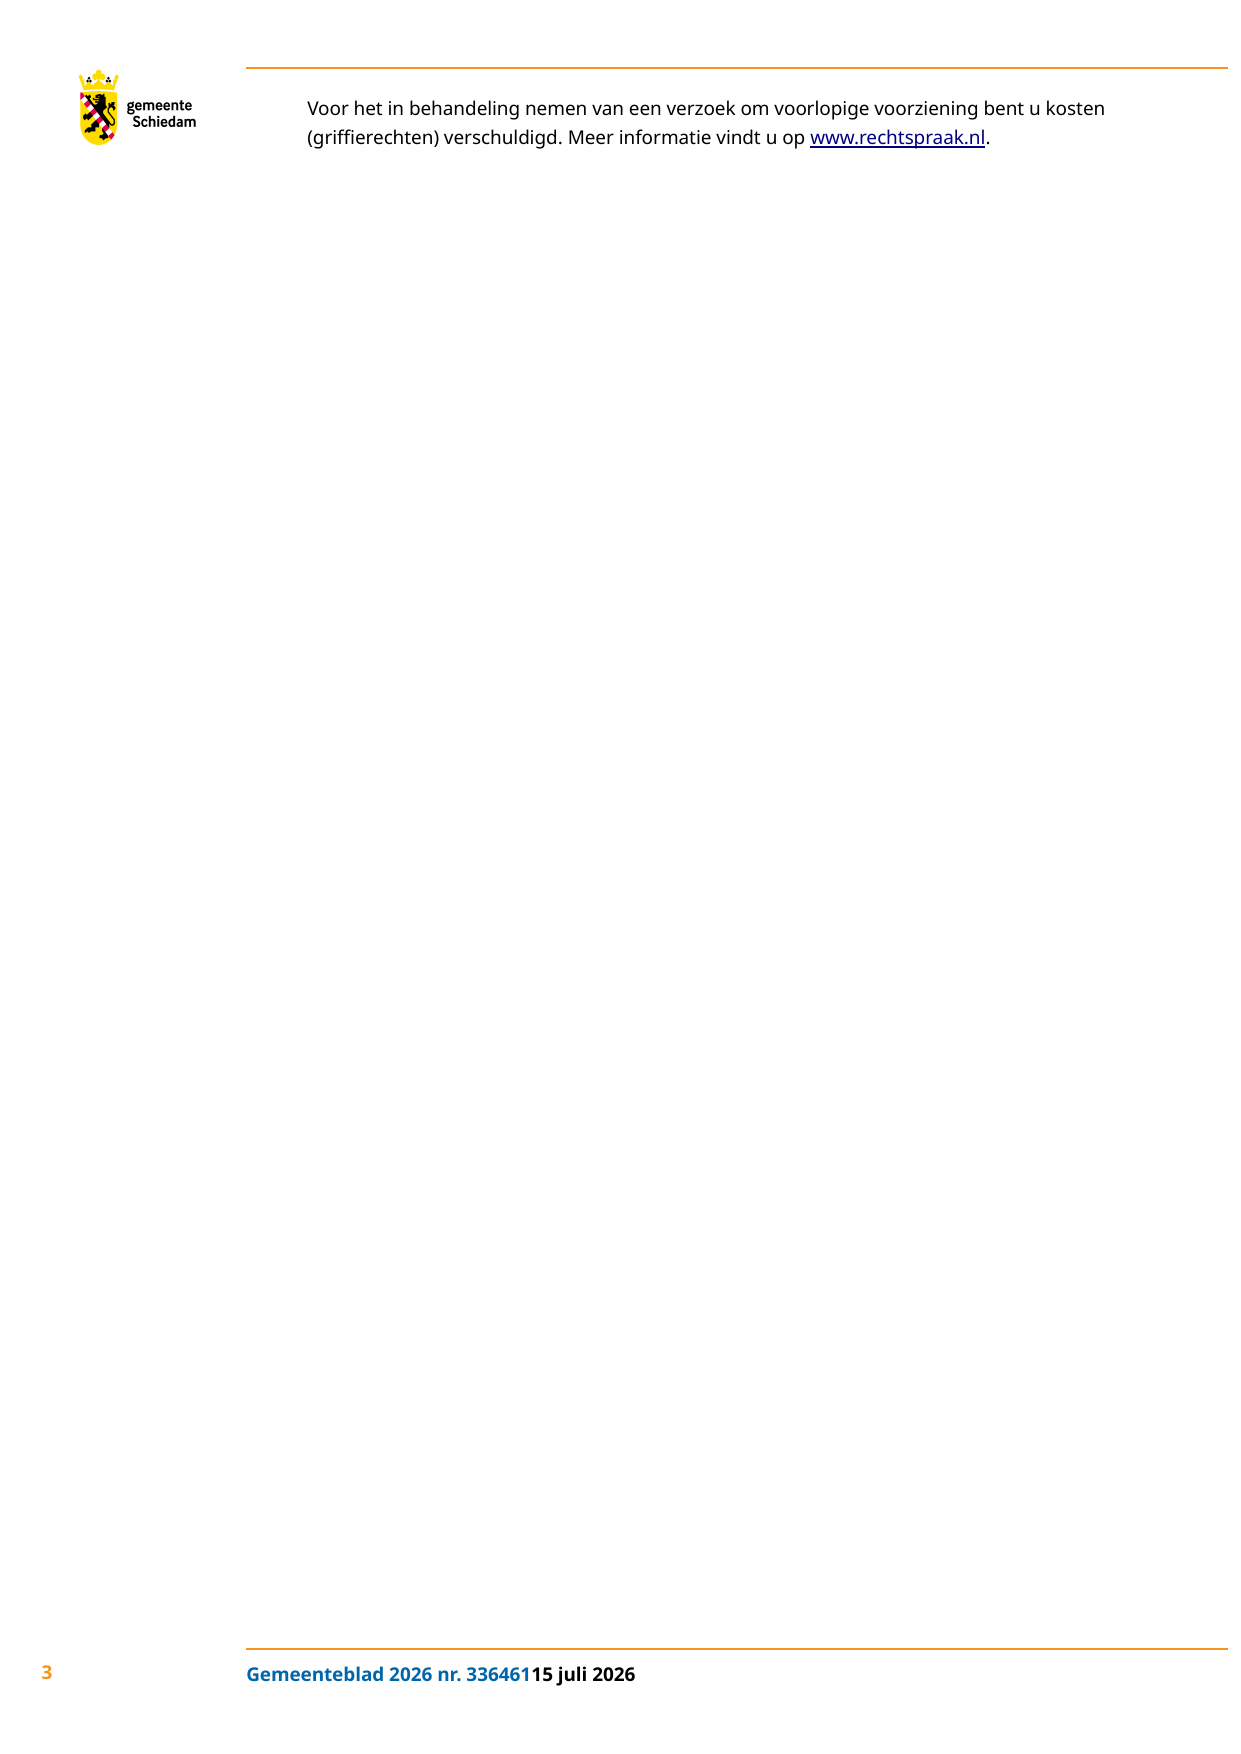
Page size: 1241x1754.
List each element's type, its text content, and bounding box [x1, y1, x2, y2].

picture [41, 47, 231, 172]
list Voor het in behandeling nemen van een verzoek om voorlopige voorziening bent u kosten (griffierechten) verschuldigd. Meer informatie vindt u op www.rechtspraak.nl. [248, 95, 1152, 150]
